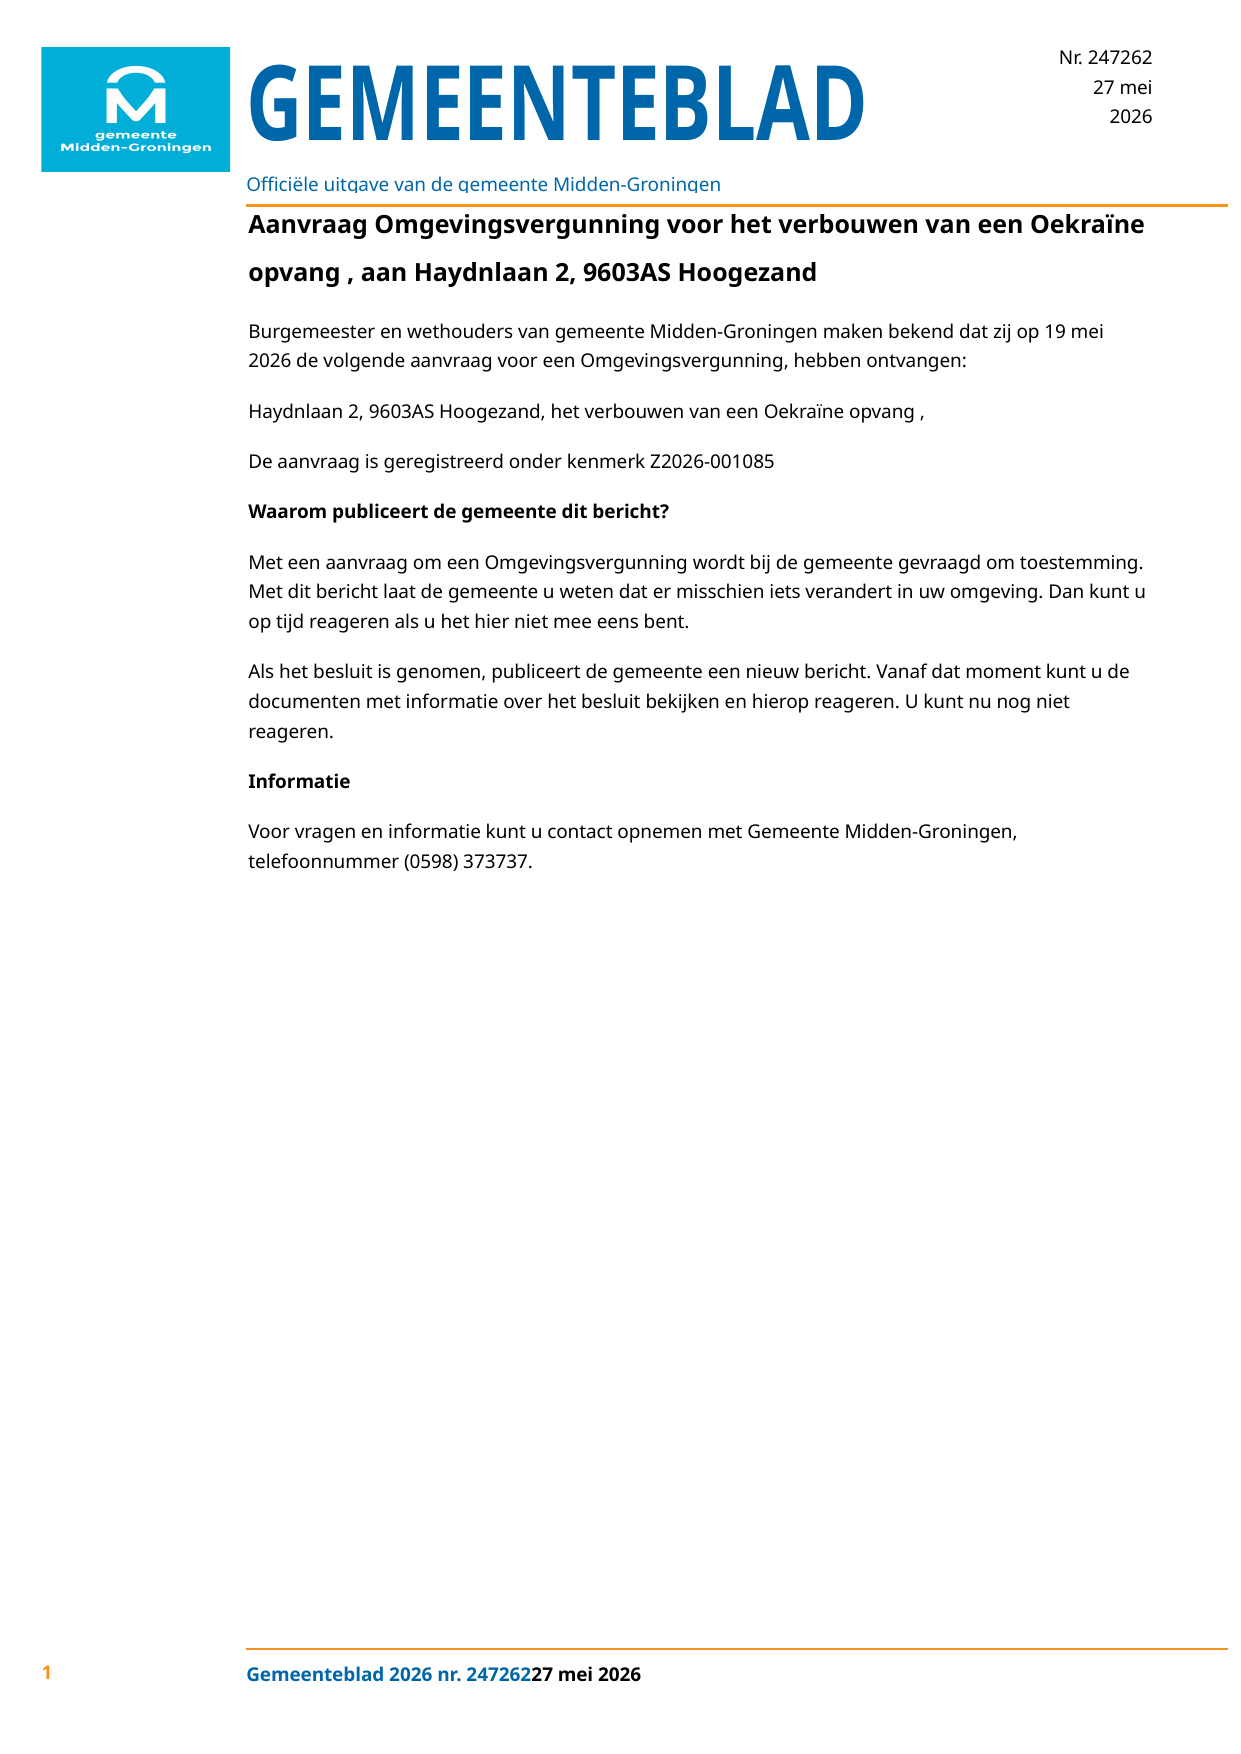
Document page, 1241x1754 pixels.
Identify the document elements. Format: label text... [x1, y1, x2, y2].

picture [107, 89, 165, 122]
text Waarom publiceert de gemeente dit bericht? [248, 499, 1152, 524]
text Met een aanvraag om een Omgevingsvergunning wordt bij de gemeente gevraagd om toestemming. Met dit bericht laat de gemeente u weten dat er misschien iets verandert in uw omgeving. Dan kunt u op tijd reageren als u het hier niet mee eens bent. [248, 549, 1152, 634]
picture [184, 146, 190, 153]
text De aanvraag is geregistreerd onder kenmerk Z2026-001085 [248, 448, 1152, 474]
picture [108, 66, 164, 82]
text Burgemeester en wethouders van gemeente Midden-Groningen maken bekend dat zij op 19 mei 2026 de volgende aanvraag voor een Omgevingsvergunning, hebben ontvangen: [248, 318, 1152, 373]
text Aanvraag Omgevingsvergunning voor het verbouwen van een Oekraïne opvang , aan Haydnlaan 2, 9603AS Hoogezand [248, 207, 1152, 288]
text Als het besluit is genomen, publiceert de gemeente een nieuw bericht. Vanaf dat moment kunt u de documenten met informatie over het besluit bekijken en hierop reageren. U kunt nu nog niet reageren. [248, 659, 1152, 744]
text Voor vragen en informatie kunt u contact opnemen met Gemeente Midden-Groningen, telefoonnummer (0598) 373737. [248, 819, 1152, 874]
text Informatie [248, 768, 1152, 794]
text Haydnlaan 2, 9603AS Hoogezand, het verbouwen van een Oekraïne opvang , [248, 398, 1152, 424]
